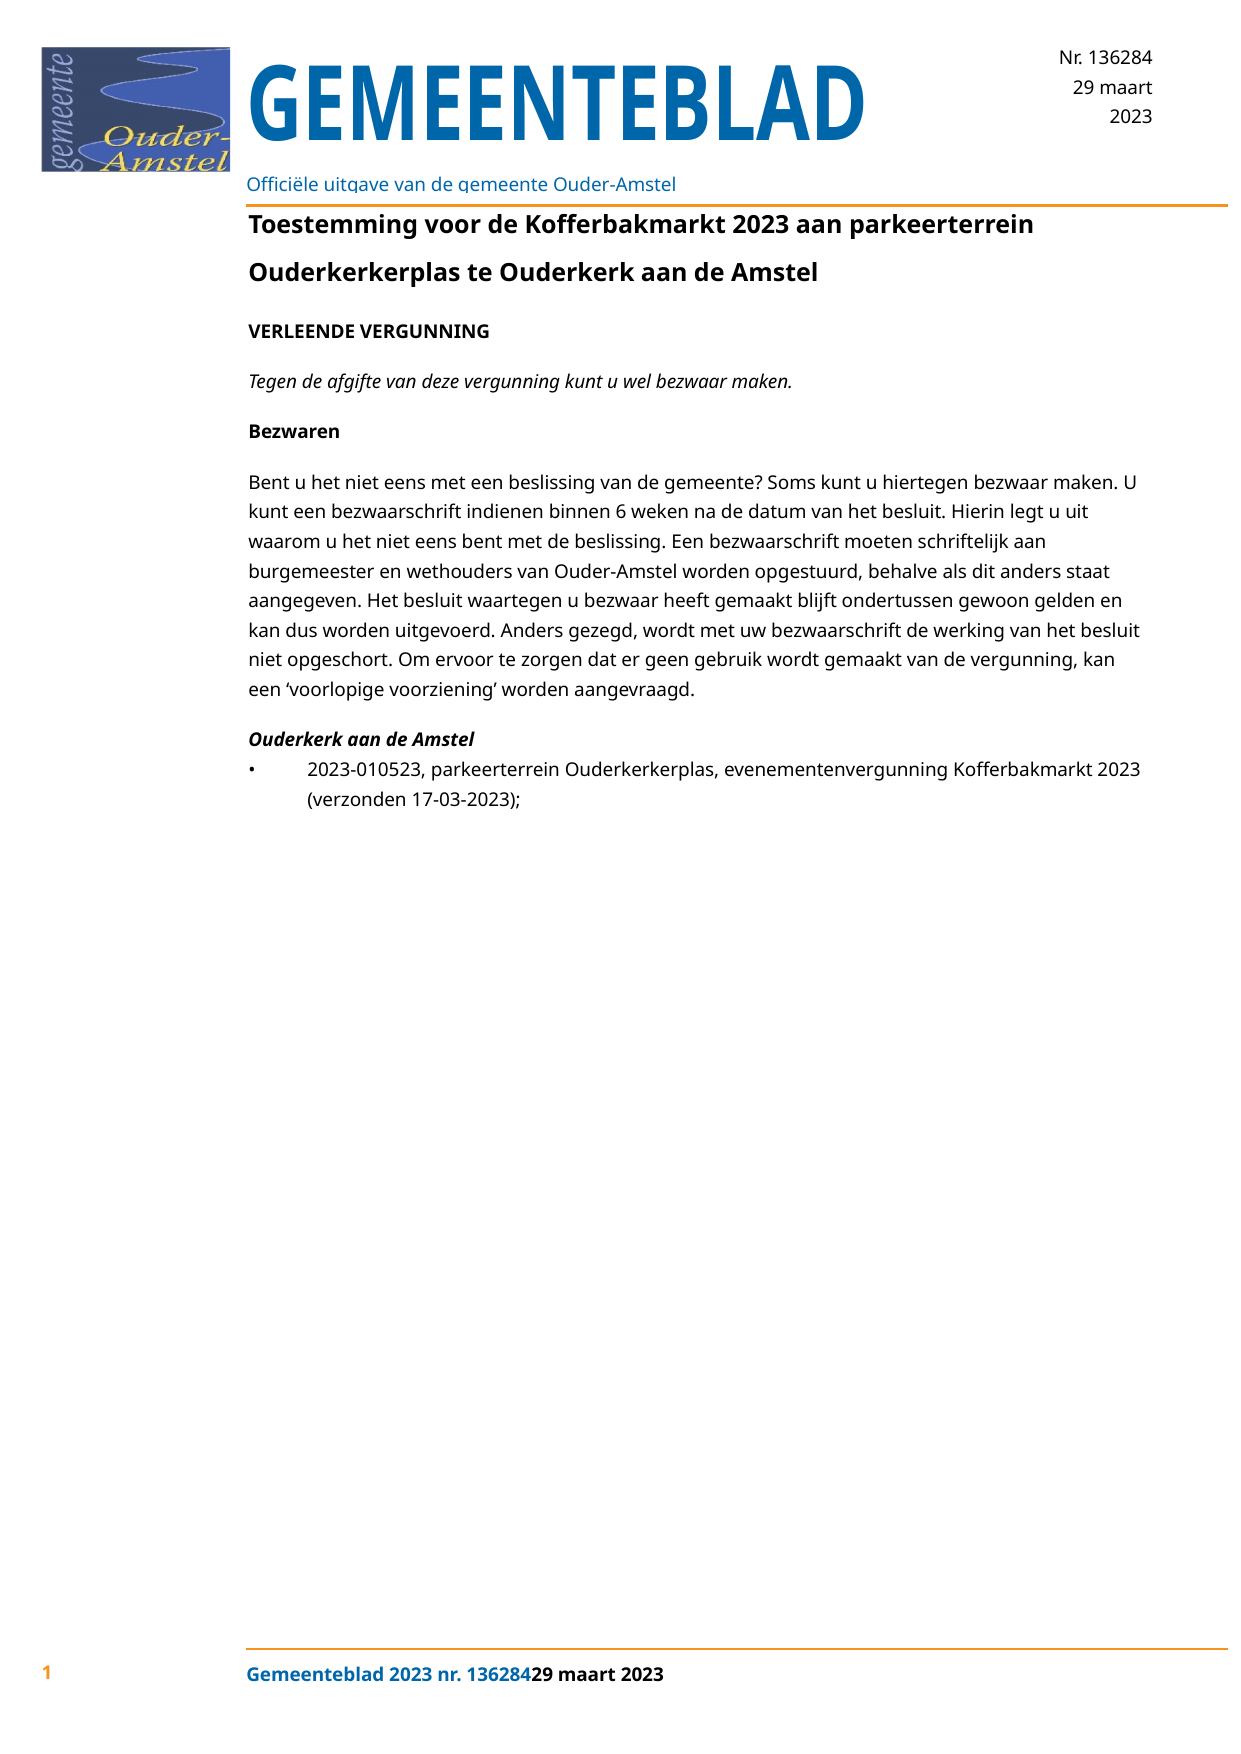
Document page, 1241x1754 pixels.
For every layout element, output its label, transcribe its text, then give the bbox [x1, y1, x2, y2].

text Ouderkerk aan de Amstel [248, 727, 1152, 752]
text VERLEENDE VERGUNNING [248, 318, 1152, 344]
text Tegen de afgifte van deze vergunning kunt u wel bezwaar maken. [248, 368, 1152, 394]
text Bent u het niet eens met een beslissing van de gemeente? Soms kunt u hiertegen bezwaar maken. U kunt een bezwaarschrift indienen binnen 6 weken na de datum van het besluit. Hierin legt u uit waarom u het niet eens bent met de beslissing. Een bezwaarschrift moeten schriftelijk aan burgemeester en wethouders van Ouder-Amstel worden opgestuurd, behalve als dit anders staat aangegeven. Het besluit waartegen u bezwaar heeft gemaakt blijft ondertussen gewoon gelden en kan dus worden uitgevoerd. Anders gezegd, wordt met uw bezwaarschrift de werking van het besluit niet opgeschort. Om ervoor te zorgen dat er geen gebruik wordt gemaakt van de vergunning, kan een ‘voorlopige voorziening’ worden aangevraagd. [248, 469, 1152, 702]
list 2023-010523, parkeerterrein Ouderkerkerplas, evenementenvergunning Kofferbakmarkt 2023 (verzonden 17-03-2023); [248, 756, 1152, 812]
picture [41, 47, 231, 172]
text Bezwaren [248, 419, 1152, 444]
text Toestemming voor de Kofferbakmarkt 2023 aan parkeerterrein Ouderkerkerplas te Ouderkerk aan de Amstel [248, 207, 1152, 288]
